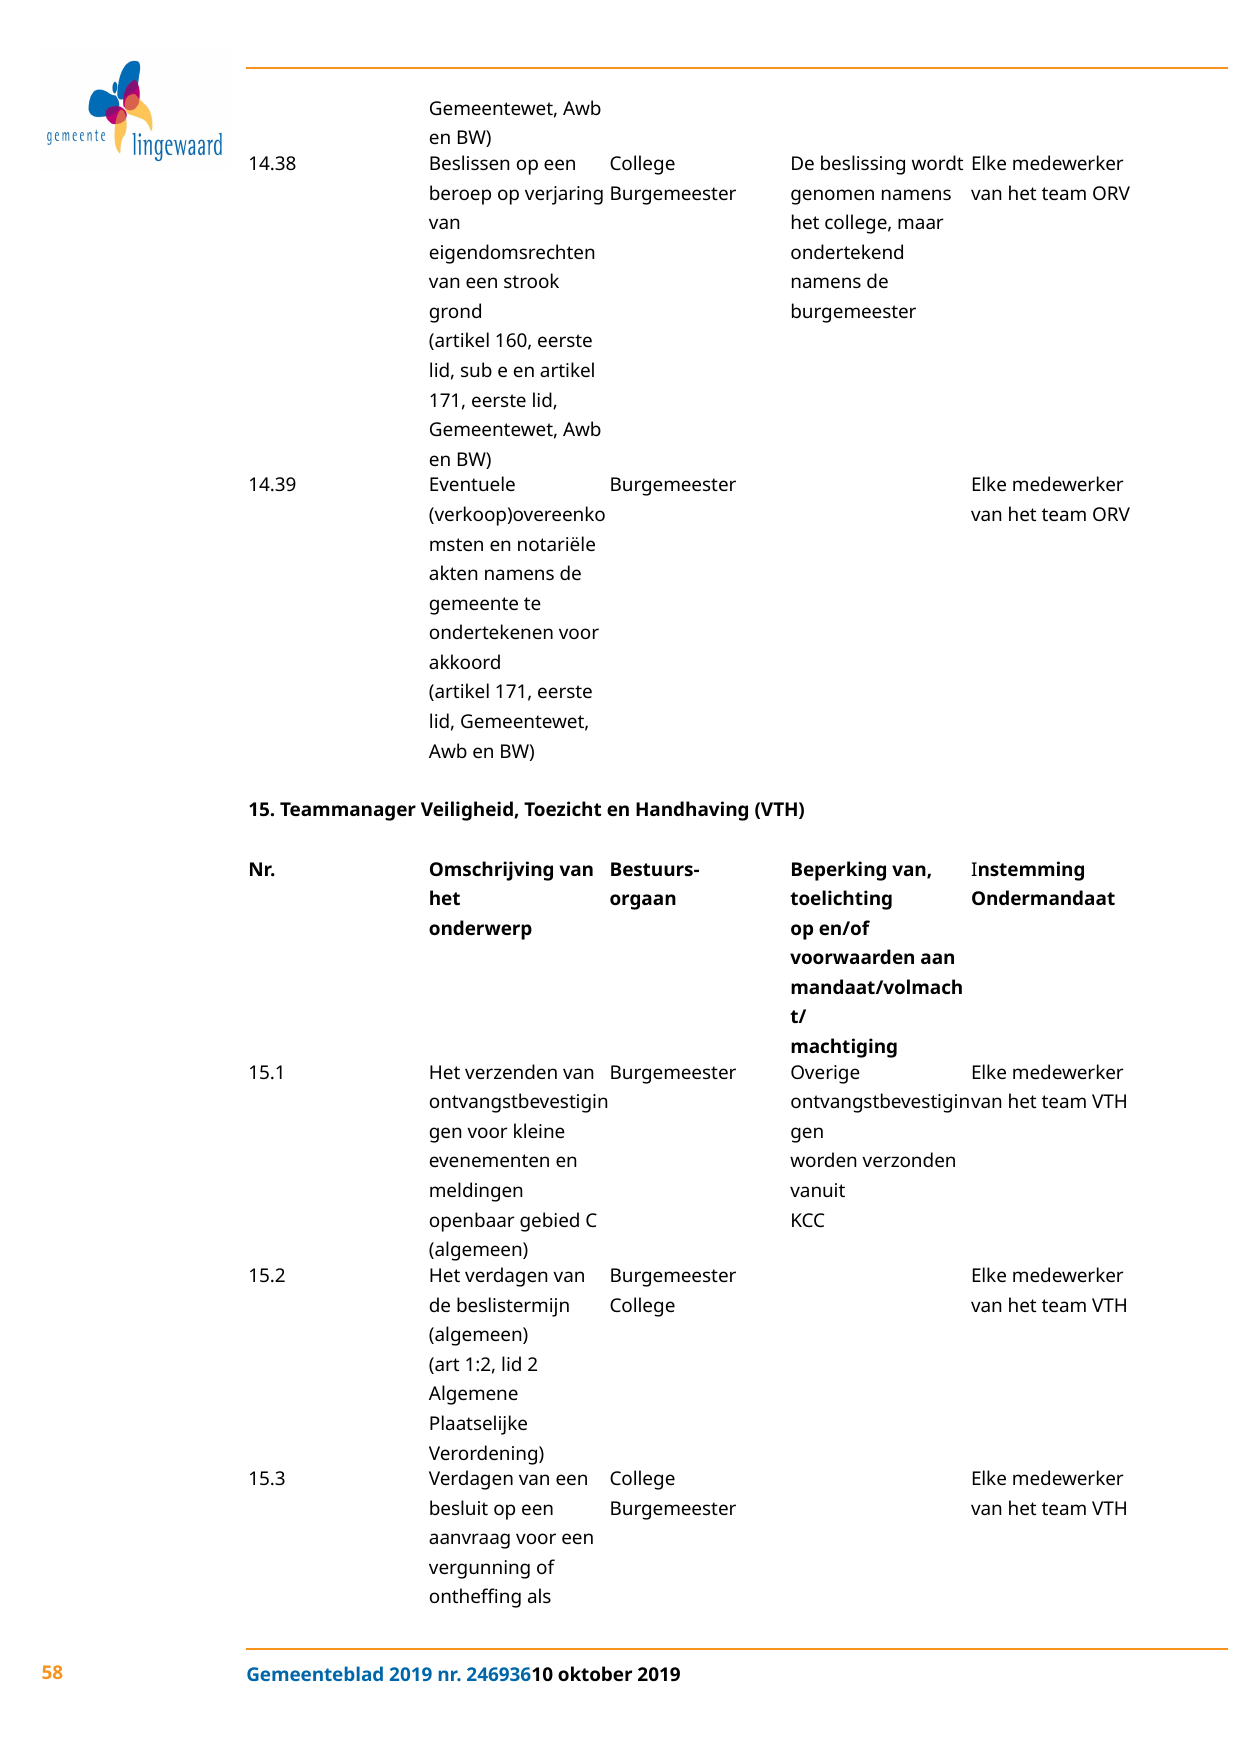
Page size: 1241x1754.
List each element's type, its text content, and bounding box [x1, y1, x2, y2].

table_cell Verdagen van een besluit op een aanvraag voor een vergunning of ontheffing als [429, 1465, 609, 1609]
table_cell [790, 95, 971, 150]
table_cell Overige ontvangstbevestigingen worden verzonden vanuit KCC [790, 1059, 971, 1262]
picture [41, 47, 231, 172]
table_cell Elke medewerker van het team VTH [971, 1059, 1152, 1262]
table_cell [971, 95, 1152, 150]
table_cell Burgemeester College [609, 1262, 790, 1465]
table_cell 15.3 [248, 1465, 429, 1609]
table_cell De beslissing wordt genomen namens het college, maar ondertekend namens de burgemeester [790, 150, 971, 472]
table_header Instemming Ondermandaat [971, 856, 1152, 1059]
table_cell Het verdagen van de beslistermijn (algemeen) (art 1:2, lid 2 Algemene Plaatselijke Verordening) [429, 1262, 609, 1465]
table_cell [248, 95, 429, 150]
table_cell Elke medewerker van het team VTH [971, 1262, 1152, 1465]
table_cell 14.38 [248, 150, 429, 472]
table_cell Beslissen op een beroep op verjaring van eigendomsrechten van een strook grond (artikel 160, eerste lid, sub e en artikel 171, eerste lid, Gemeentewet, Awb en BW) [429, 150, 609, 472]
table_cell College Burgemeester [609, 1465, 790, 1609]
table_cell [790, 1262, 971, 1465]
table_cell [609, 95, 790, 150]
table_header Bestuurs- orgaan [609, 856, 790, 1059]
table_cell 14.39 [248, 472, 429, 764]
table_cell Gemeentewet, Awb en BW) [429, 95, 609, 150]
text 15. Teammanager Veiligheid, Toezicht en Handhaving (VTH) [248, 796, 1152, 822]
table_cell 15.2 [248, 1262, 429, 1465]
table_cell [790, 472, 971, 764]
table_cell Elke medewerker van het team ORV [971, 150, 1152, 472]
table_cell Burgemeester [609, 472, 790, 764]
table_cell College Burgemeester [609, 150, 790, 472]
table_cell [790, 1465, 971, 1609]
table_cell Het verzenden van ontvangstbevestigingen voor kleine evenementen en meldingen openbaar gebied C (algemeen) [429, 1059, 609, 1262]
table_cell Elke medewerker van het team VTH [971, 1465, 1152, 1609]
table_header Beperking van, toelichting op en/of voorwaarden aan mandaat/volmacht/ machtiging [790, 856, 971, 1059]
table_cell Burgemeester [609, 1059, 790, 1262]
table_cell 15.1 [248, 1059, 429, 1262]
table_header Omschrijving van het onderwerp [429, 856, 609, 1059]
table_cell Elke medewerker van het team ORV [971, 472, 1152, 764]
table_cell Eventuele (verkoop)overeenkomsten en notariële akten namens de gemeente te ondertekenen voor akkoord (artikel 171, eerste lid, Gemeentewet, Awb en BW) [429, 472, 609, 764]
table_header Nr. [248, 856, 429, 1059]
